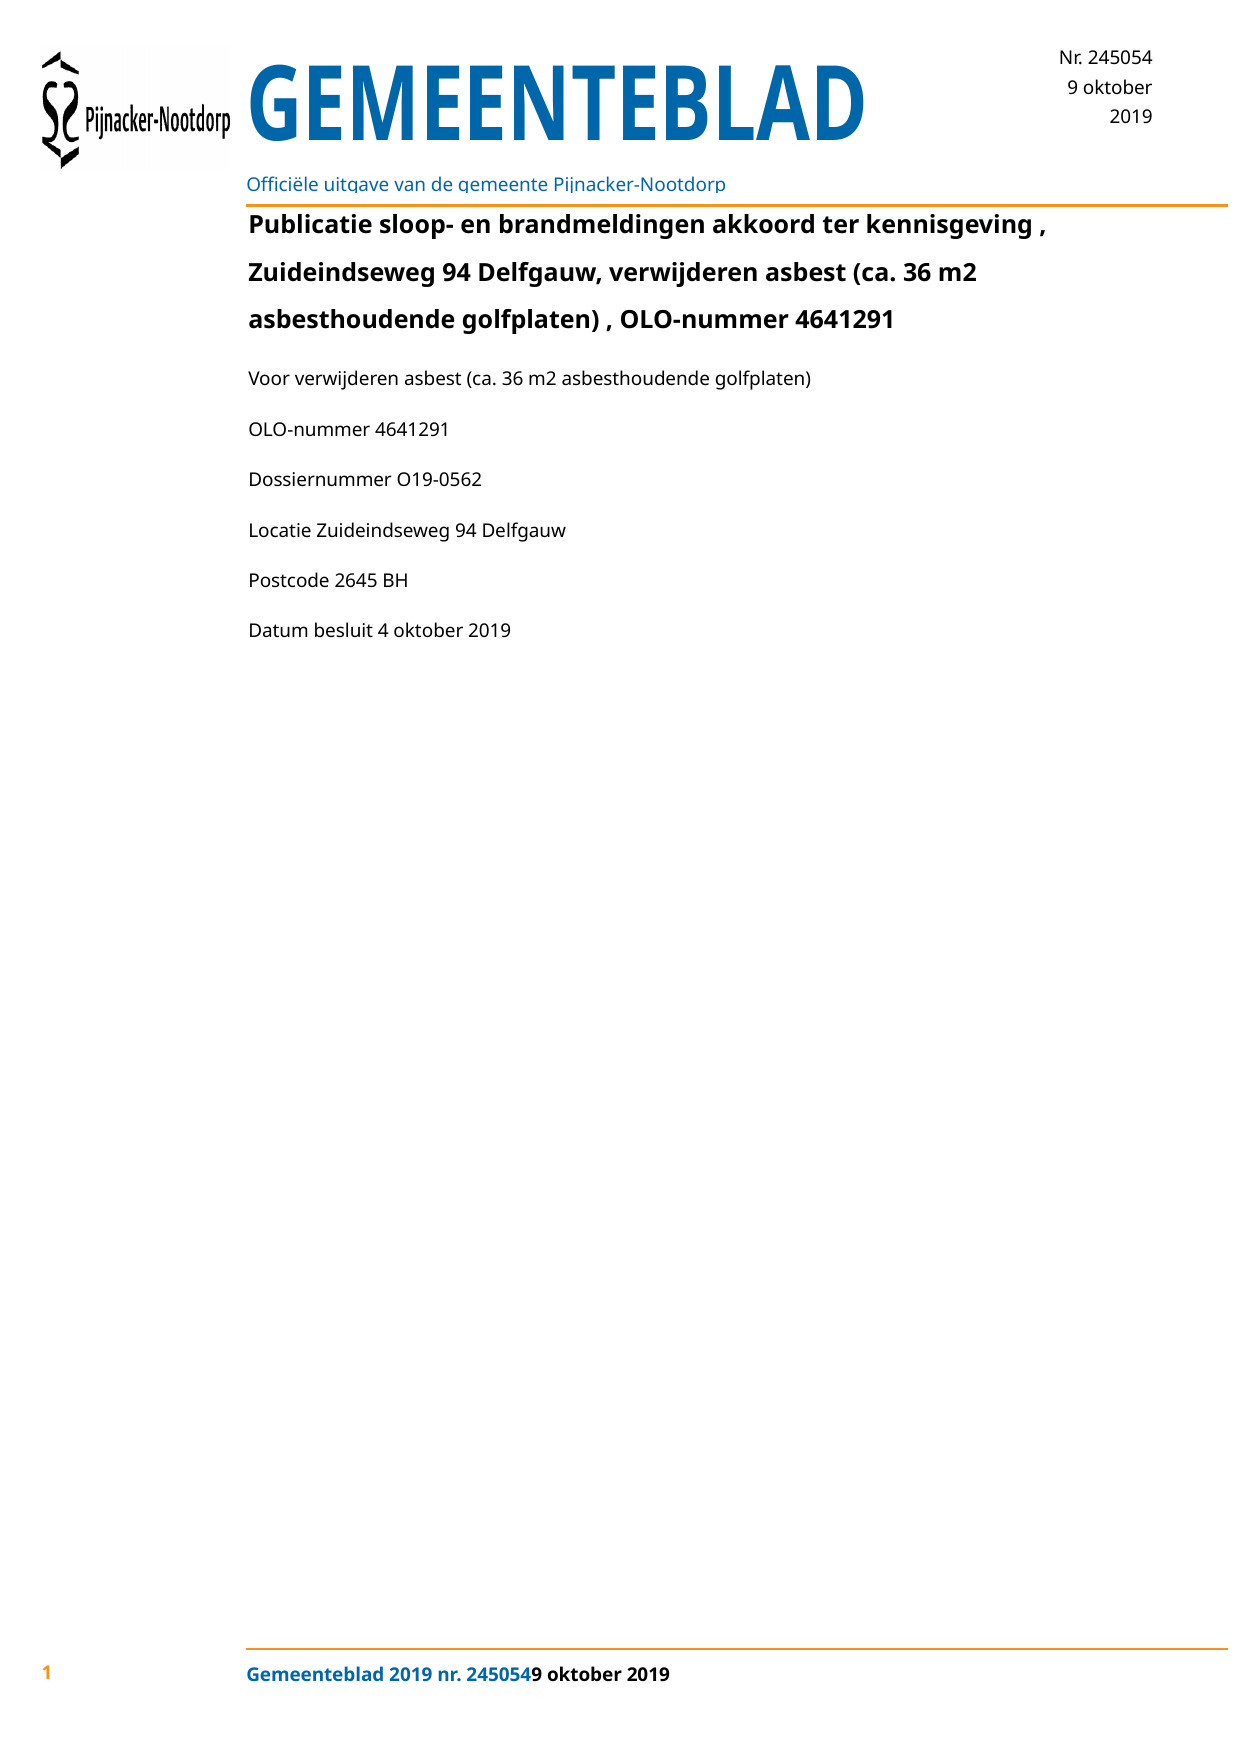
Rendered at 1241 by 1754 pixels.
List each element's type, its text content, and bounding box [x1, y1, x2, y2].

text Datum besluit 4 oktober 2019 [248, 618, 1152, 643]
text OLO-nummer 4641291 [248, 416, 1152, 442]
text Dossiernummer O19-0562 [248, 466, 1152, 492]
picture [41, 47, 231, 172]
text Locatie Zuideindseweg 94 Delfgauw [248, 517, 1152, 542]
text Publicatie sloop- en brandmeldingen akkoord ter kennisgeving , Zuideindseweg 94 Delfgauw, verwijderen asbest (ca. 36 m2 asbesthoudende golfplaten) , OLO-nummer 4641291 [248, 207, 1152, 336]
text Voor verwijderen asbest (ca. 36 m2 asbesthoudende golfplaten) [248, 366, 1152, 391]
text Postcode 2645 BH [248, 567, 1152, 593]
